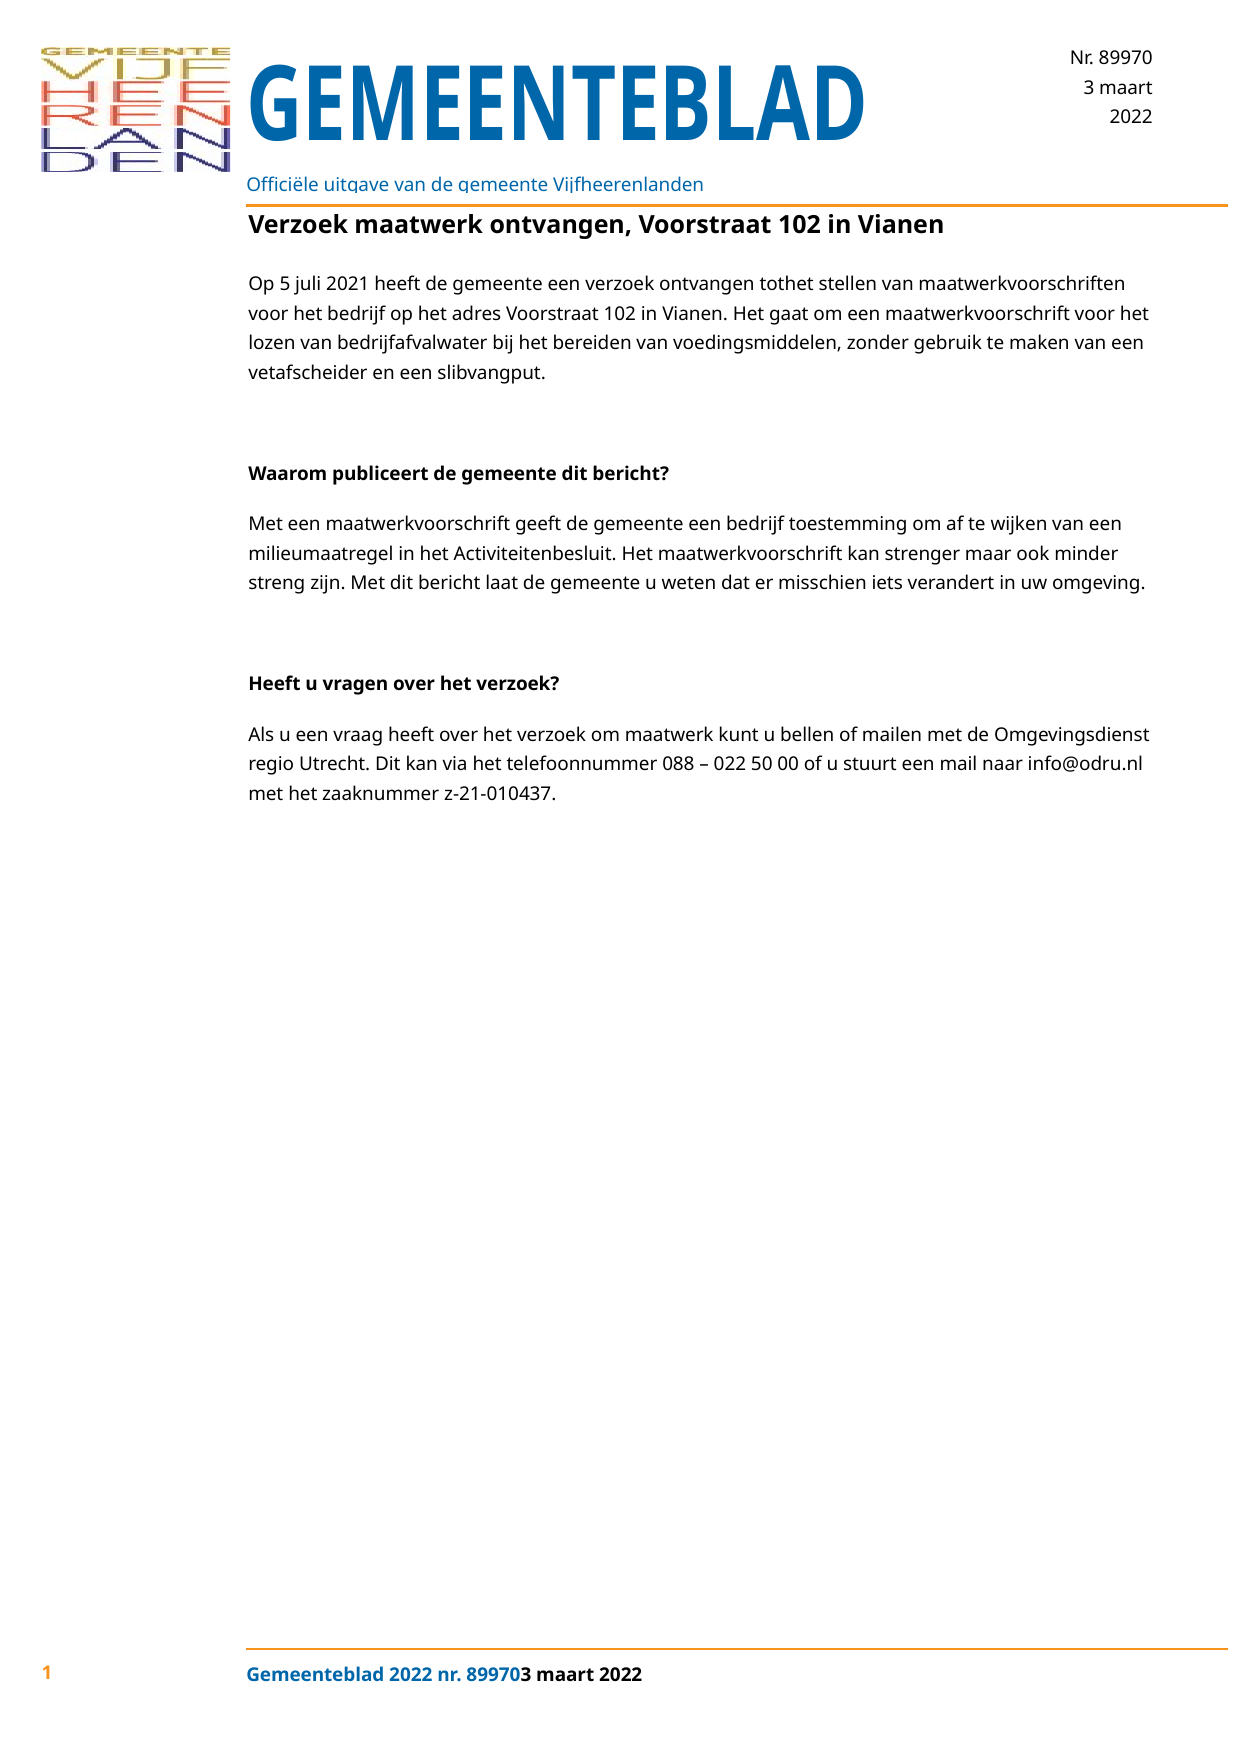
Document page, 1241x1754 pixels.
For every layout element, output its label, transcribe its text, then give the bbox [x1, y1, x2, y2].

text Als u een vraag heeft over het verzoek om maatwerk kunt u bellen of mailen met de Omgevingsdienst regio Utrecht. Dit kan via het telefoonnummer 088 – 022 50 00 of u stuurt een mail naar info@odru.nl met het zaaknummer z-21-010437. [248, 721, 1152, 806]
text Met een maatwerkvoorschrift geeft de gemeente een bedrijf toestemming om af te wijken van een milieumaatregel in het Activiteitenbesluit. Het maatwerkvoorschrift kan strenger maar ook minder streng zijn. Met dit bericht laat de gemeente u weten dat er misschien iets verandert in uw omgeving. [248, 510, 1152, 595]
text Verzoek maatwerk ontvangen, Voorstraat 102 in Vianen [248, 207, 1152, 241]
text Waarom publiceert de gemeente dit bericht? [248, 460, 1152, 486]
text Op 5 juli 2021 heeft de gemeente een verzoek ontvangen tothet stellen van maatwerkvoorschriften voor het bedrijf op het adres Voorstraat 102 in Vianen. Het gaat om een maatwerkvoorschrift voor het lozen van bedrijfafvalwater bij het bereiden van voedingsmiddelen, zonder gebruik te maken van een vetafscheider en een slibvangput. [248, 270, 1152, 385]
text Heeft u vragen over het verzoek? [248, 670, 1152, 696]
picture [41, 47, 231, 172]
